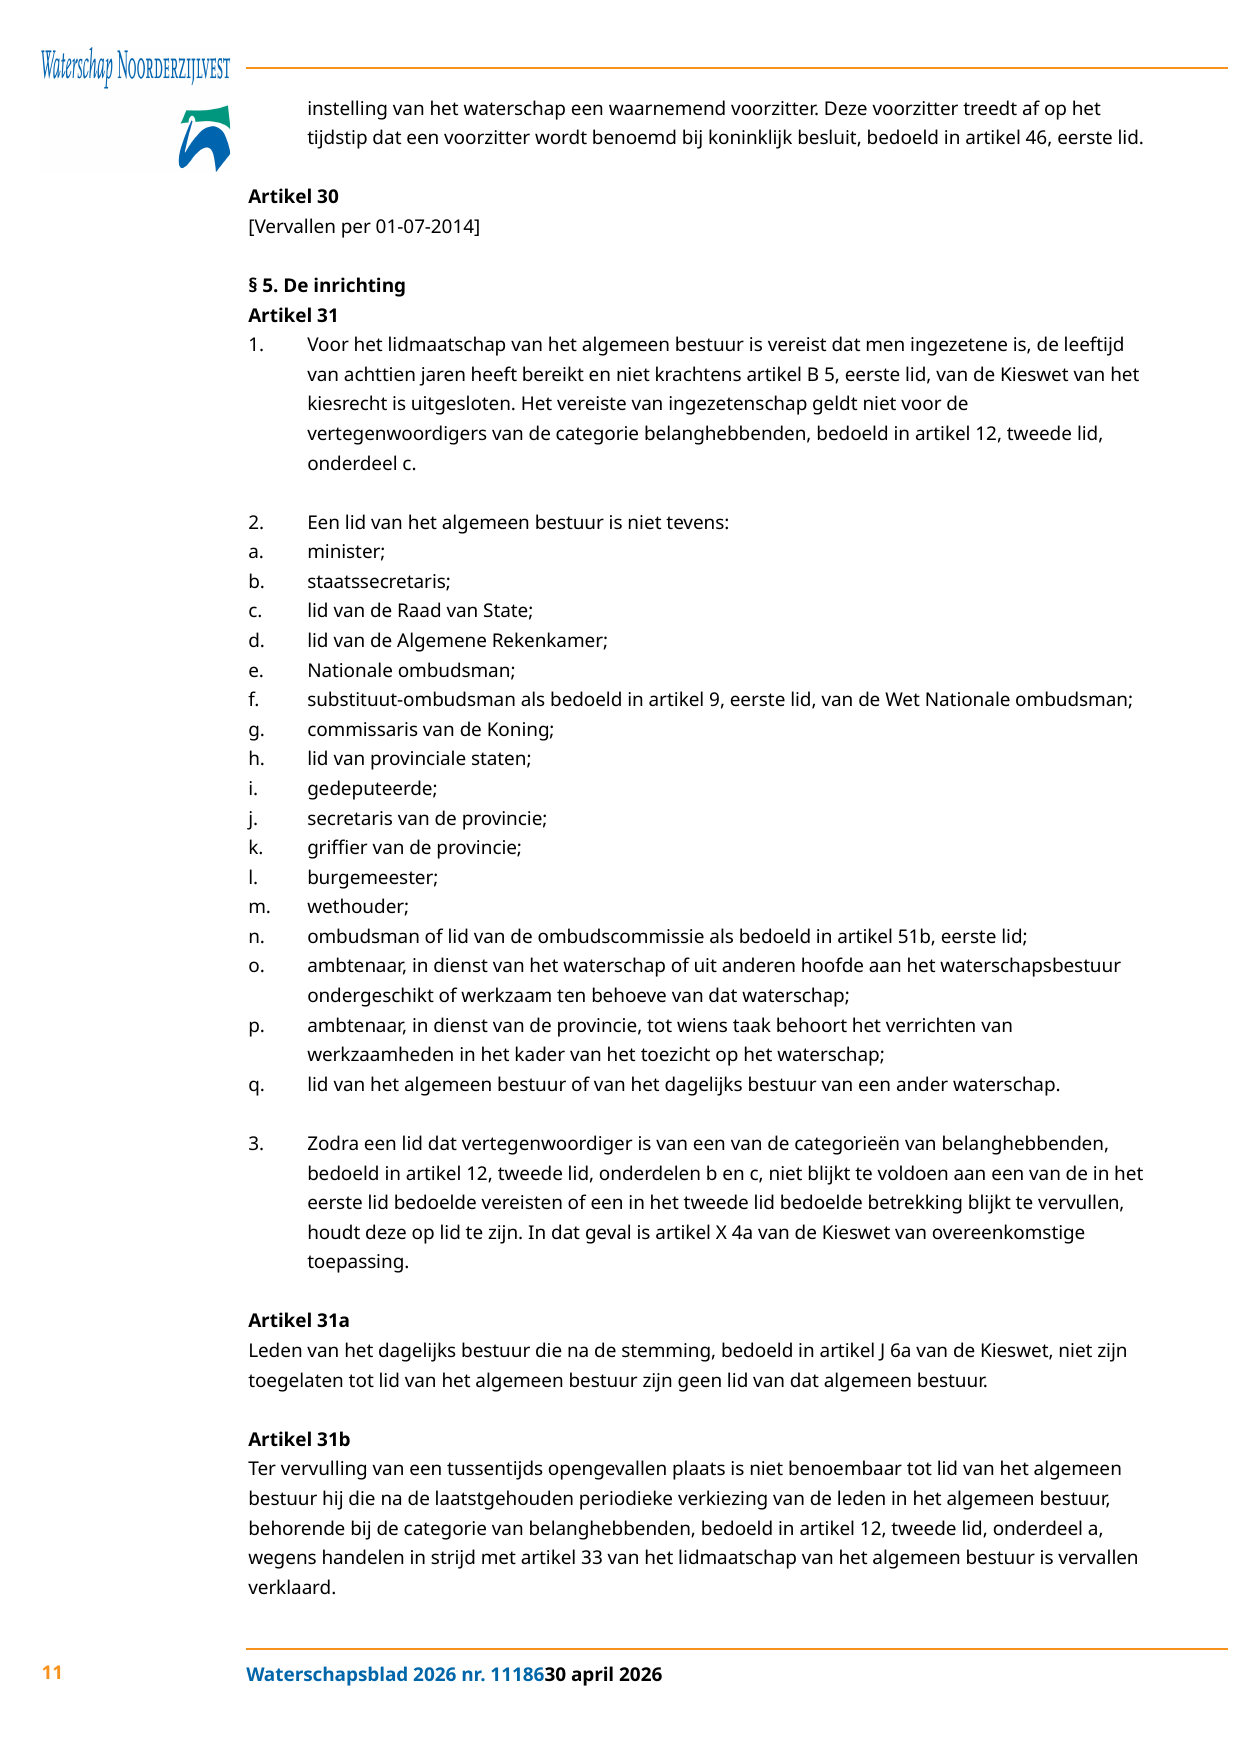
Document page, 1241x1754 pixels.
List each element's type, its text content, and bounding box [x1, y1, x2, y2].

text Artikel 31b [248, 1426, 1152, 1452]
list ambtenaar, in dienst van het waterschap of uit anderen hoofde aan het waterschapsbestuur ondergeschikt of werkzaam ten behoeve van dat waterschap; [248, 953, 1152, 1008]
picture [41, 47, 231, 172]
list substituut-ombudsman als bedoeld in artikel 9, eerste lid, van de Wet Nationale ombudsman; [248, 686, 1152, 712]
list Een lid van het algemeen bestuur is niet tevens: [248, 509, 1152, 535]
list Voor het lidmaatschap van het algemeen bestuur is vereist dat men ingezetene is, de leeftijd van achttien jaren heeft bereikt en niet krachtens artikel B 5, eerste lid, van de Kieswet van het kiesrecht is uitgesloten. Het vereiste van ingezetenschap geldt niet voor de vertegenwoordigers van de categorie belanghebbenden, bedoeld in artikel 12, tweede lid, onderdeel c. [248, 331, 1152, 476]
list wethouder; [248, 893, 1152, 919]
text Leden van het dagelijks bestuur die na de stemming, bedoeld in artikel J 6a van de Kieswet, niet zijn toegelaten tot lid van het algemeen bestuur zijn geen lid van dat algemeen bestuur. [248, 1337, 1152, 1393]
text Artikel 31a [248, 1308, 1152, 1333]
list ambtenaar, in dienst van de provincie, tot wiens taak behoort het verrichten van werkzaamheden in het kader van het toezicht op het waterschap; [248, 1012, 1152, 1067]
text § 5. De inrichting [248, 272, 1152, 298]
list lid van het algemeen bestuur of van het dagelijks bestuur van een ander waterschap. [248, 1071, 1152, 1097]
list burgemeester; [248, 864, 1152, 890]
text [Vervallen per 01-07-2014] [248, 213, 1152, 239]
text Artikel 30 [248, 183, 1152, 209]
list ombudsman of lid van de ombudscommissie als bedoeld in artikel 51b, eerste lid; [248, 923, 1152, 949]
list griffier van de provincie; [248, 834, 1152, 860]
text Ter vervulling van een tussentijds opengevallen plaats is niet benoembaar tot lid van het algemeen bestuur hij die na de laatstgehouden periodieke verkiezing van de leden in het algemeen bestuur, behorende bij de categorie van belanghebbenden, bedoeld in artikel 12, tweede lid, onderdeel a, wegens handelen in strijd met artikel 33 van het lidmaatschap van het algemeen bestuur is vervallen verklaard. [248, 1456, 1152, 1600]
list Zodra een lid dat vertegenwoordiger is van een van de categorieën van belanghebbenden, bedoeld in artikel 12, tweede lid, onderdelen b en c, niet blijkt te voldoen aan een van de in het eerste lid bedoelde vereisten of een in het tweede lid bedoelde betrekking blijkt te vervullen, houdt deze op lid te zijn. In dat geval is artikel X 4a van de Kieswet van overeenkomstige toepassing. [248, 1130, 1152, 1274]
list instelling van het waterschap een waarnemend voorzitter. Deze voorzitter treedt af op het tijdstip dat een voorzitter wordt benoemd bij koninklijk besluit, bedoeld in artikel 46, eerste lid. [248, 95, 1152, 150]
list secretaris van de provincie; [248, 805, 1152, 831]
list lid van de Algemene Rekenkamer; [248, 627, 1152, 653]
list minister; [248, 538, 1152, 564]
list commissaris van de Koning; [248, 716, 1152, 742]
text Artikel 31 [248, 302, 1152, 328]
list staatssecretaris; [248, 568, 1152, 594]
list gedeputeerde; [248, 775, 1152, 801]
list lid van provinciale staten; [248, 746, 1152, 771]
list lid van de Raad van State; [248, 598, 1152, 623]
list Nationale ombudsman; [248, 657, 1152, 683]
